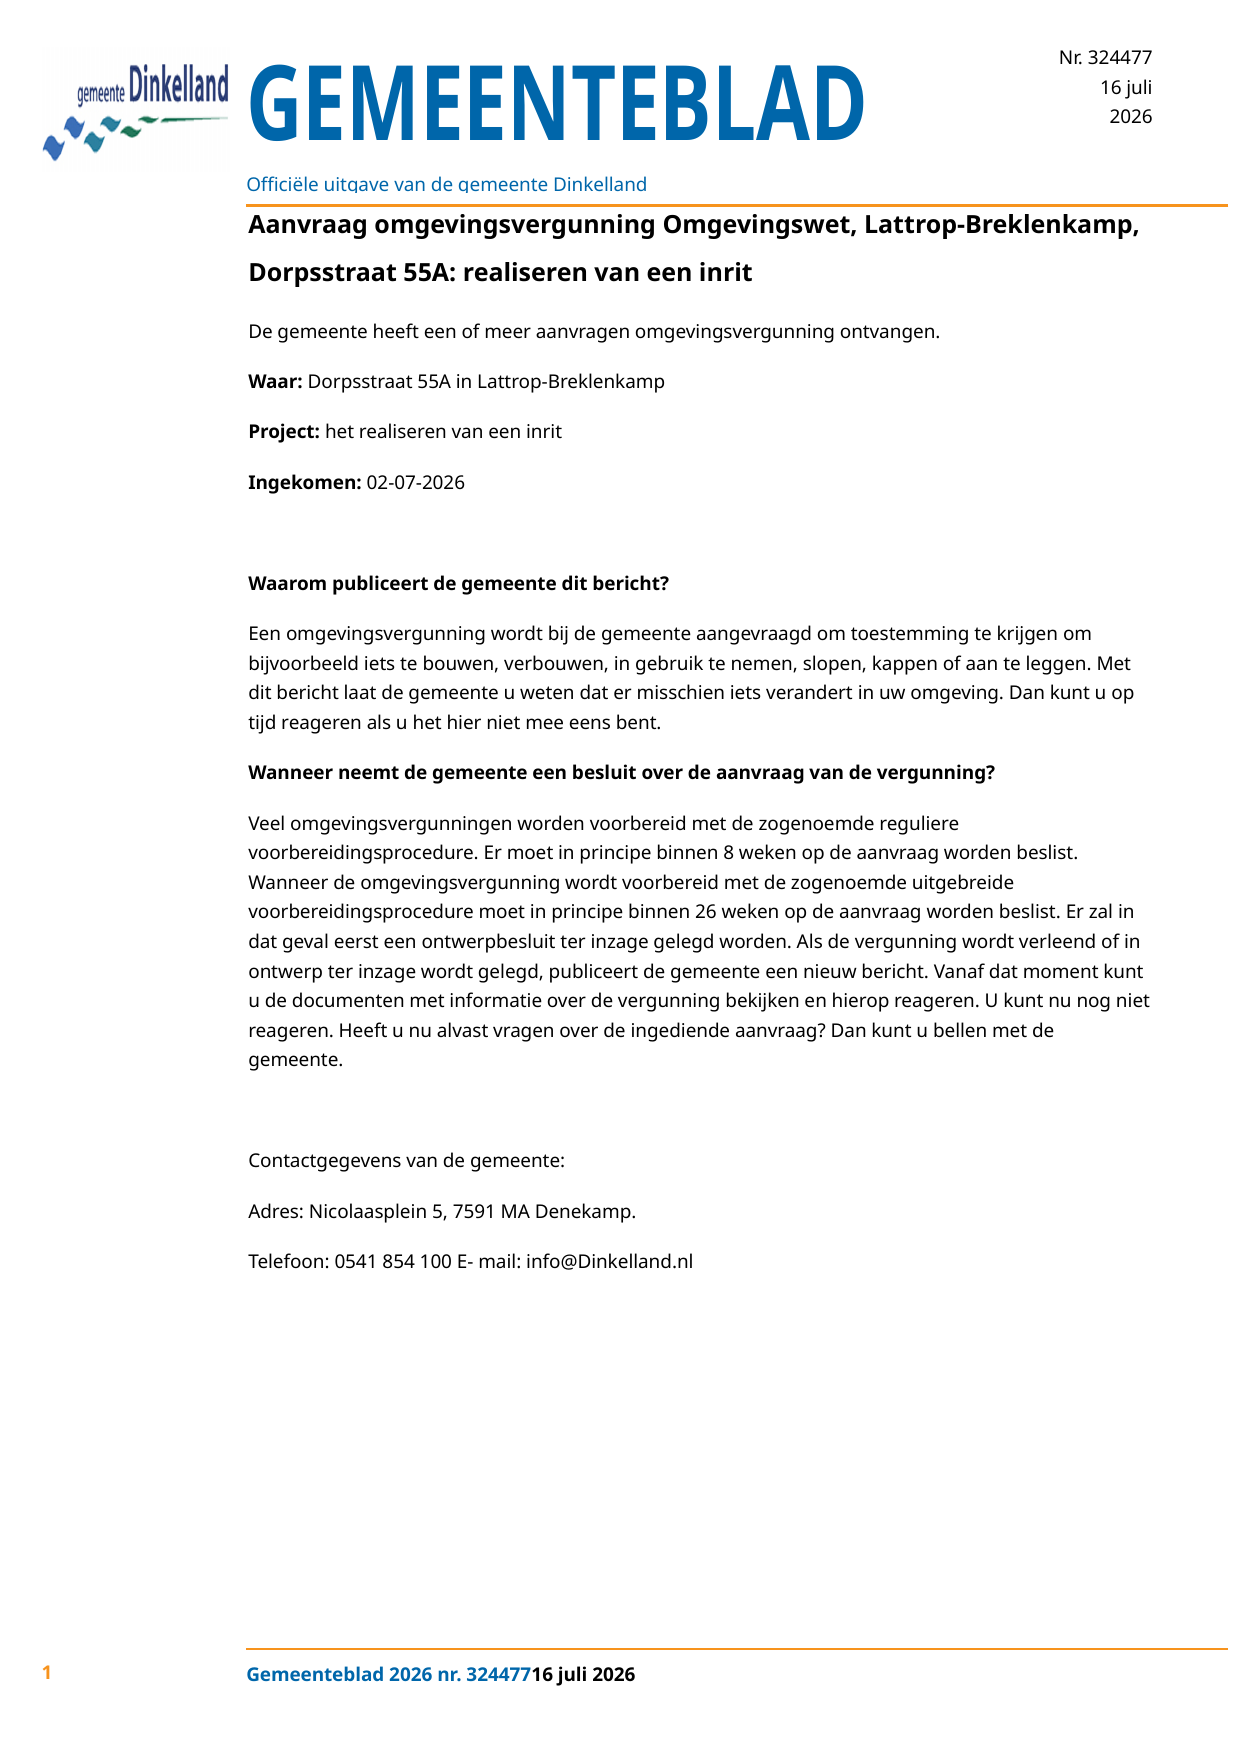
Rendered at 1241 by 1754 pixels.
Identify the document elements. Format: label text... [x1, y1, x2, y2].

text Waar: Dorpsstraat 55A in Lattrop-Breklenkamp [248, 368, 1152, 394]
text Aanvraag omgevingsvergunning Omgevingswet, Lattrop-Breklenkamp, Dorpsstraat 55A: realiseren van een inrit [248, 207, 1152, 288]
picture [41, 47, 231, 172]
text Veel omgevingsvergunningen worden voorbereid met de zogenoemde reguliere voorbereidingsprocedure. Er moet in principe binnen 8 weken op de aanvraag worden beslist. Wanneer de omgevingsvergunning wordt voorbereid met de zogenoemde uitgebreide voorbereidingsprocedure moet in principe binnen 26 weken op de aanvraag worden beslist. Er zal in dat geval eerst een ontwerpbesluit ter inzage gelegd worden. Als de vergunning wordt verleend of in ontwerp ter inzage wordt gelegd, publiceert de gemeente een nieuw bericht. Vanaf dat moment kunt u de documenten met informatie over de vergunning bekijken en hierop reageren. U kunt nu nog niet reageren. Heeft u nu alvast vragen over de ingediende aanvraag? Dan kunt u bellen met de gemeente. [248, 810, 1152, 1072]
text Waarom publiceert de gemeente dit bericht? [248, 570, 1152, 596]
text Project: het realiseren van een inrit [248, 419, 1152, 444]
text Wanneer neemt de gemeente een besluit over de aanvraag van de vergunning? [248, 759, 1152, 785]
text Telefoon: 0541 854 100 E- mail: info@Dinkelland.nl [248, 1248, 1152, 1274]
text Ingekomen: 02-07-2026 [248, 469, 1152, 495]
text De gemeente heeft een of meer aanvragen omgevingsvergunning ontvangen. [248, 318, 1152, 344]
text Adres: Nicolaasplein 5, 7591 MA Denekamp. [248, 1198, 1152, 1224]
text Contactgegevens van de gemeente: [248, 1147, 1152, 1173]
text Een omgevingsvergunning wordt bij de gemeente aangevraagd om toestemming te krijgen om bijvoorbeeld iets te bouwen, verbouwen, in gebruik te nemen, slopen, kappen of aan te leggen. Met dit bericht laat de gemeente u weten dat er misschien iets verandert in uw omgeving. Dan kunt u op tijd reageren als u het hier niet mee eens bent. [248, 620, 1152, 735]
